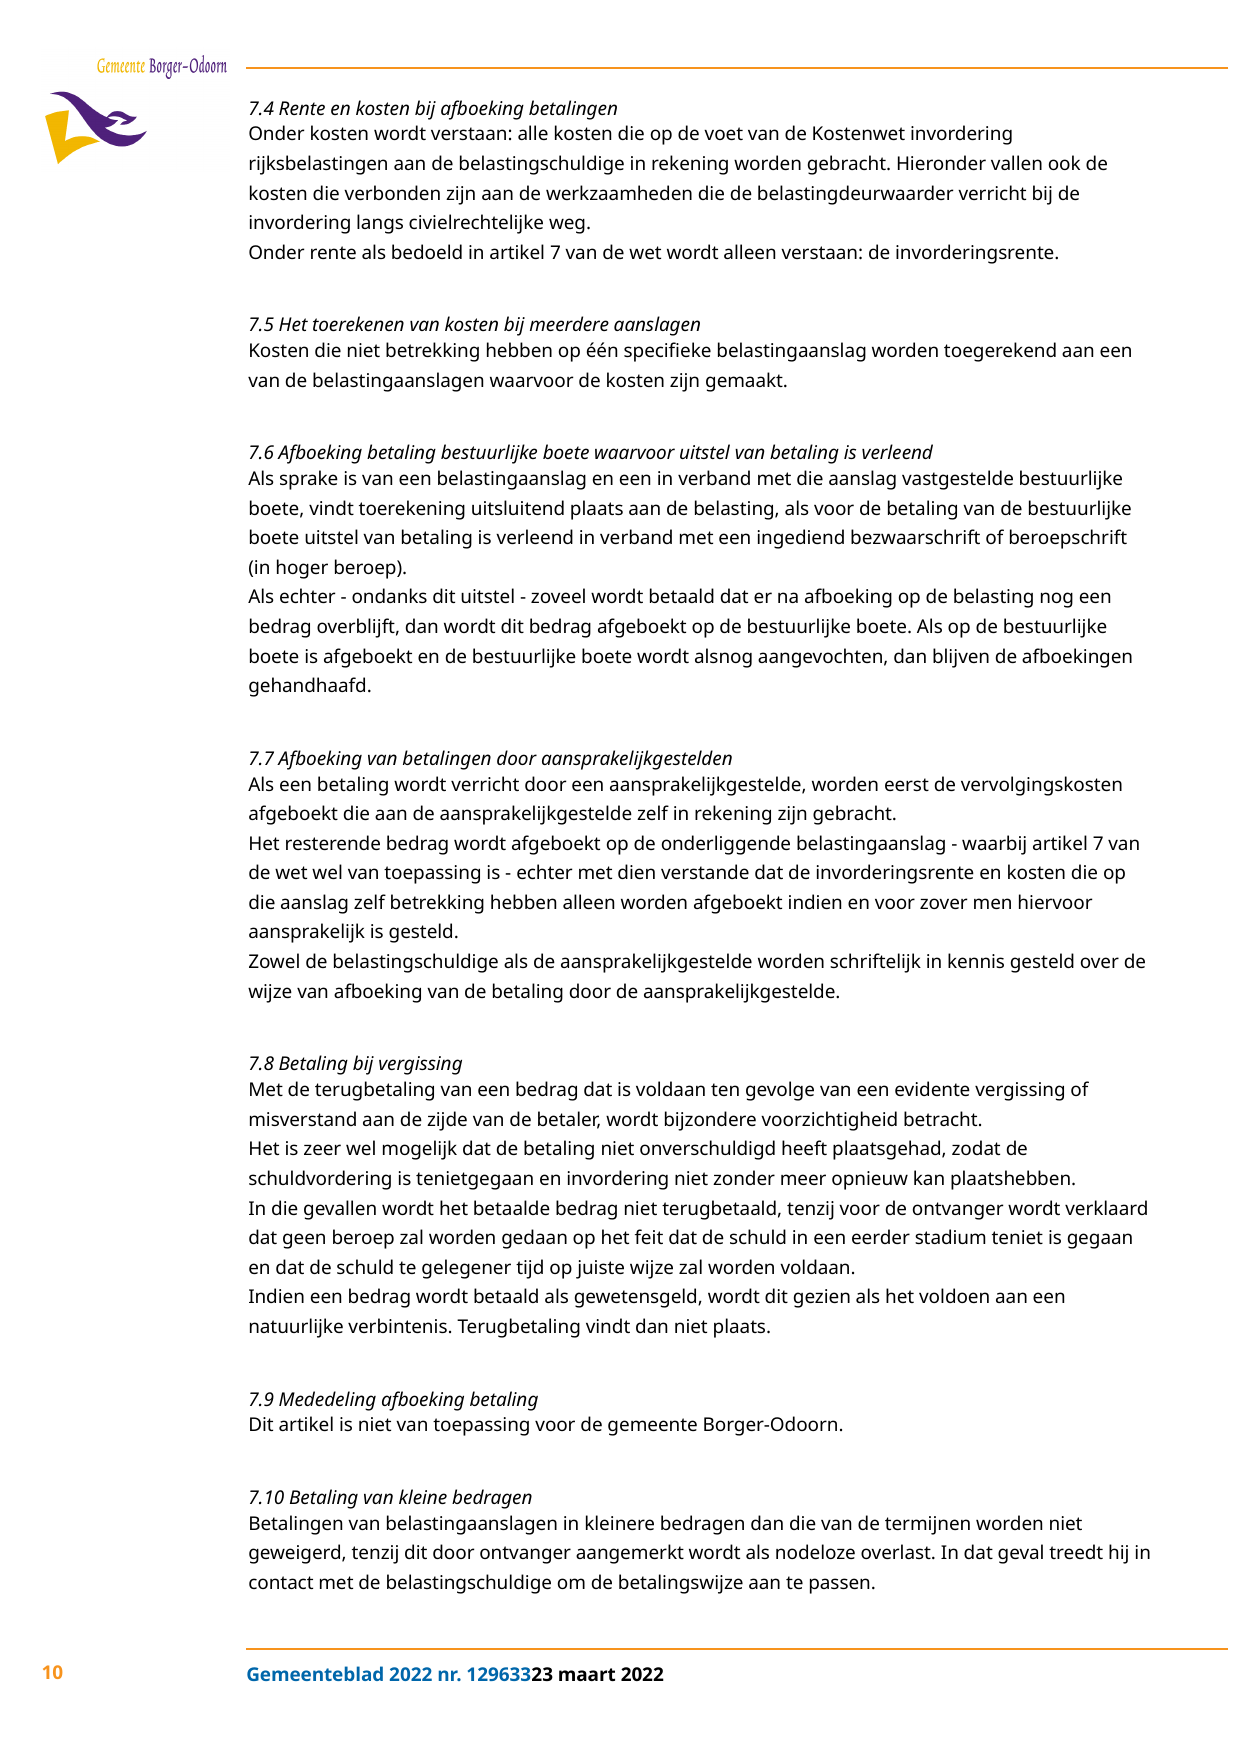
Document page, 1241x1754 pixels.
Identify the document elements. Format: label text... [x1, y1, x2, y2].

text Met de terugbetaling van een bedrag dat is voldaan ten gevolge van een evidente vergissing of misverstand aan de zijde van de betaler, wordt bijzondere voorzichtigheid betracht. [248, 1076, 1152, 1132]
text 7.8 Betaling bij vergissing [248, 1051, 1152, 1076]
text Het is zeer wel mogelijk dat de betaling niet onverschuldigd heeft plaatsgehad, zodat de schuldvordering is tenietgegaan en invordering niet zonder meer opnieuw kan plaatshebben. [248, 1136, 1152, 1191]
text Betalingen van belastingaanslagen in kleinere bedragen dan die van de termijnen worden niet geweigerd, tenzij dit door ontvanger aangemerkt wordt als nodeloze overlast. In dat geval treedt hij in contact met de belastingschuldige om de betalingswijze aan te passen. [248, 1510, 1152, 1595]
text Kosten die niet betrekking hebben op één specifieke belastingaanslag worden toegerekend aan een van de belastingaanslagen waarvoor de kosten zijn gemaakt. [248, 337, 1152, 393]
text Dit artikel is niet van toepassing voor de gemeente Borger-Odoorn. [248, 1411, 1152, 1437]
text 7.5 Het toerekenen van kosten bij meerdere aanslagen [248, 312, 1152, 337]
text Het resterende bedrag wordt afgeboekt op de onderliggende belastingaanslag - waarbij artikel 7 van de wet wel van toepassing is - echter met dien verstande dat de invorderingsrente en kosten die op die aanslag zelf betrekking hebben alleen worden afgeboekt indien en voor zover men hiervoor aansprakelijk is gesteld. [248, 830, 1152, 944]
text 7.4 Rente en kosten bij afboeking betalingen [248, 95, 1152, 121]
text 7.6 Afboeking betaling bestuurlijke boete waarvoor uitstel van betaling is verleend [248, 439, 1152, 465]
text Zowel de belastingschuldige als de aansprakelijkgestelde worden schriftelijk in kennis gesteld over de wijze van afboeking van de betaling door de aansprakelijkgestelde. [248, 948, 1152, 1004]
text Indien een bedrag wordt betaald als gewetensgeld, wordt dit gezien als het voldoen aan een natuurlijke verbintenis. Terugbetaling vindt dan niet plaats. [248, 1283, 1152, 1339]
text In die gevallen wordt het betaalde bedrag niet terugbetaald, tenzij voor de ontvanger wordt verklaard dat geen beroep zal worden gedaan op het feit dat de schuld in een eerder stadium teniet is gegaan en dat de schuld te gelegener tijd op juiste wijze zal worden voldaan. [248, 1195, 1152, 1279]
picture [41, 47, 231, 172]
text Als sprake is van een belastingaanslag en een in verband met die aanslag vastgestelde bestuurlijke boete, vindt toerekening uitsluitend plaats aan de belasting, als voor de betaling van de bestuurlijke boete uitstel van betaling is verleend in verband met een ingediend bezwaarschrift of beroepschrift (in hoger beroep). [248, 465, 1152, 580]
text 7.7 Afboeking van betalingen door aansprakelijkgestelden [248, 745, 1152, 771]
text Als een betaling wordt verricht door een aansprakelijkgestelde, worden eerst de vervolgingskosten afgeboekt die aan de aansprakelijkgestelde zelf in rekening zijn gebracht. [248, 771, 1152, 826]
text Onder kosten wordt verstaan: alle kosten die op de voet van de Kostenwet invordering rijksbelastingen aan de belastingschuldige in rekening worden gebracht. Hieronder vallen ook de kosten die verbonden zijn aan de werkzaamheden die de belastingdeurwaarder verricht bij de invordering langs civielrechtelijke weg. [248, 121, 1152, 235]
text 7.10 Betaling van kleine bedragen [248, 1484, 1152, 1510]
text Onder rente als bedoeld in artikel 7 van de wet wordt alleen verstaan: de invorderingsrente. [248, 239, 1152, 264]
text 7.9 Mededeling afboeking betaling [248, 1386, 1152, 1411]
text Als echter - ondanks dit uitstel - zoveel wordt betaald dat er na afboeking op de belasting nog een bedrag overblijft, dan wordt dit bedrag afgeboekt op de bestuurlijke boete. Als op de bestuurlijke boete is afgeboekt en de bestuurlijke boete wordt alsnog aangevochten, dan blijven de afboekingen gehandhaafd. [248, 584, 1152, 698]
